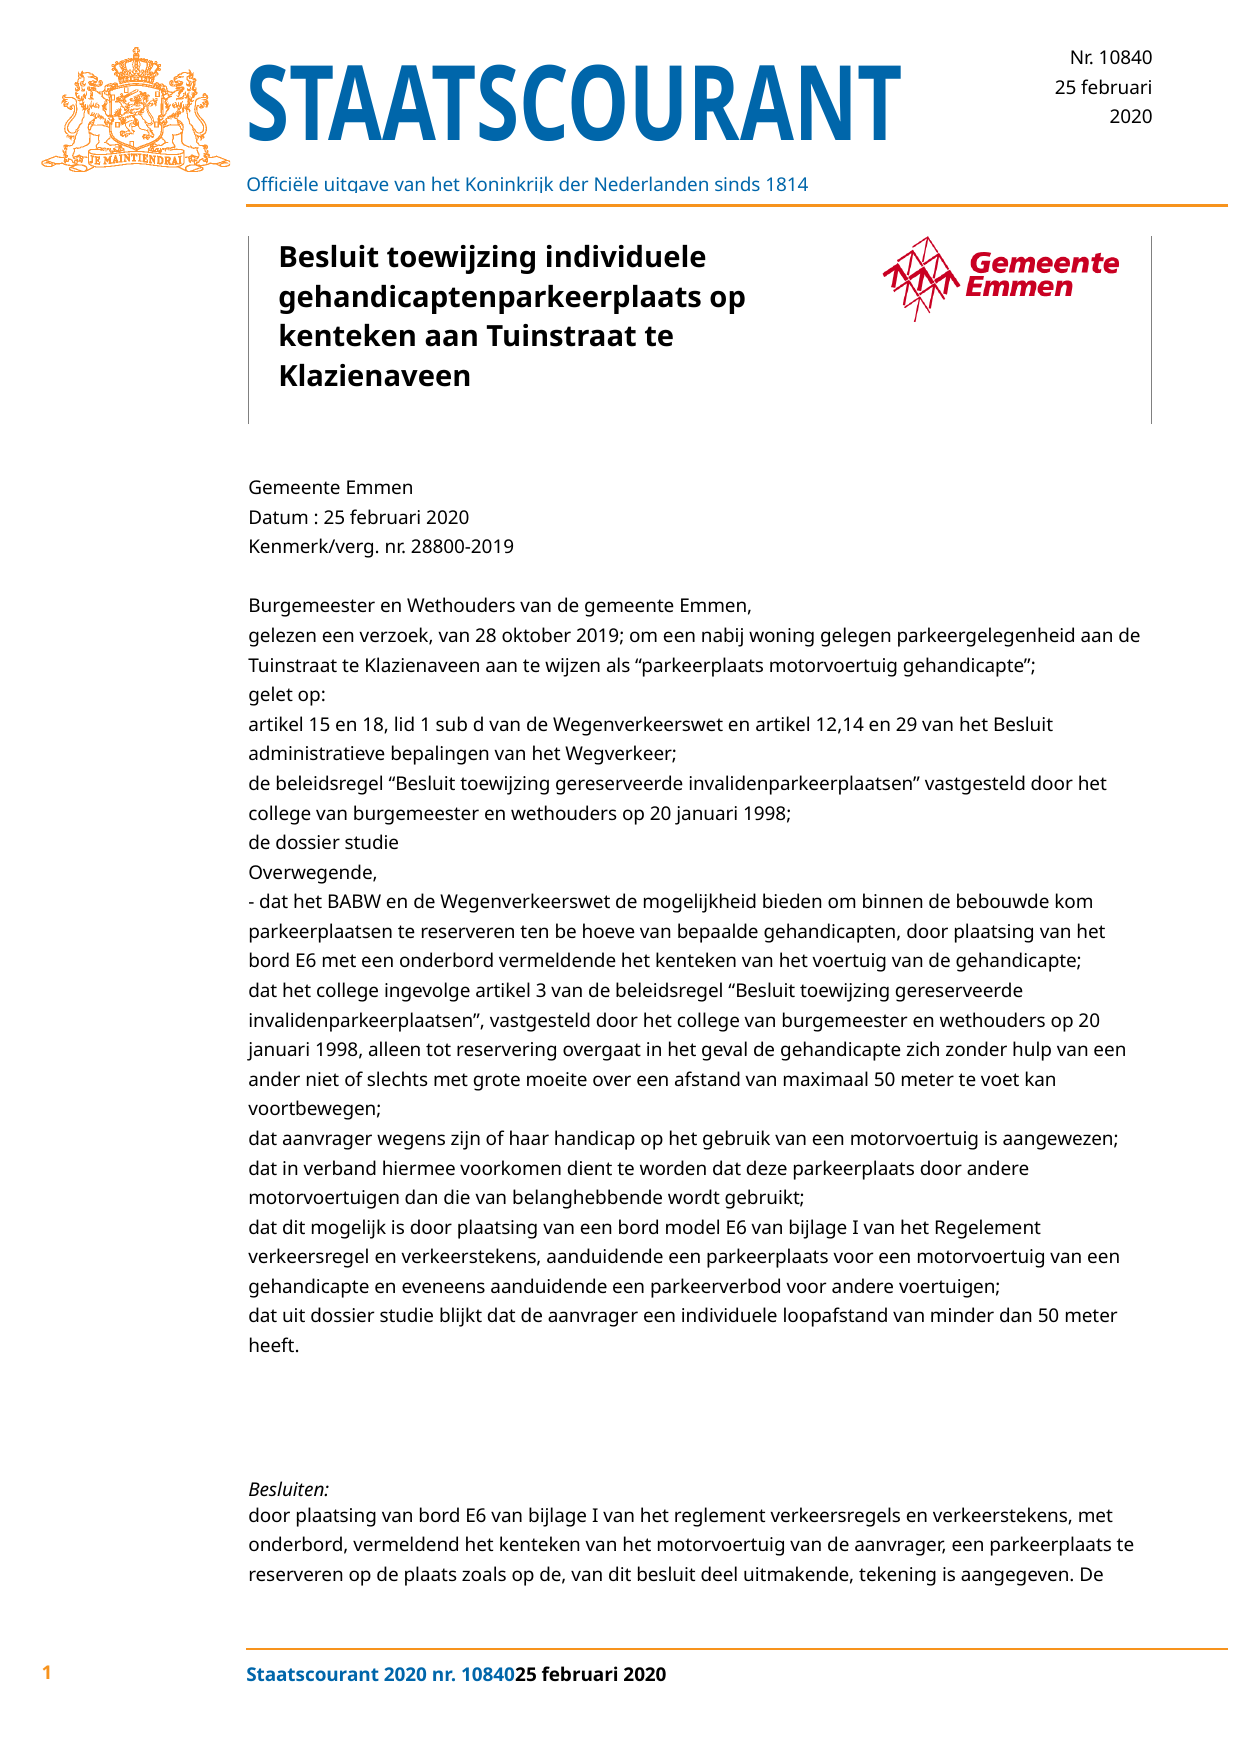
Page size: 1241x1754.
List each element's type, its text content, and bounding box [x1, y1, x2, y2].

text dat aanvrager wegens zijn of haar handicap op het gebruik van een motorvoertuig is aangewezen; [248, 1125, 1152, 1151]
picture [41, 47, 231, 172]
text gelezen een verzoek, van 28 oktober 2019; om een nabij woning gelegen parkeergelegenheid aan de Tuinstraat te Klazienaveen aan te wijzen als “parkeerplaats motorvoertuig gehandicapte”; [248, 622, 1152, 678]
text Overwegende, [248, 859, 1152, 885]
text artikel 15 en 18, lid 1 sub d van de Wegenverkeerswet en artikel 12,14 en 29 van het Besluit administratieve bepalingen van het Wegverkeer; [248, 711, 1152, 766]
text dat in verband hiermee voorkomen dient te worden dat deze parkeerplaats door andere motorvoertuigen dan die van belanghebbende wordt gebruikt; [248, 1155, 1152, 1210]
text gelet op: [248, 681, 1152, 707]
text Besluiten: [248, 1476, 1152, 1502]
text dat dit mogelijk is door plaatsing van een bord model E6 van bijlage I van het Regelement verkeersregel en verkeerstekens, aanduidende een parkeerplaats voor een motorvoertuig van een gehandicapte en eveneens aanduidende een parkeerverbod voor andere voertuigen; [248, 1214, 1152, 1299]
text - dat het BABW en de Wegenverkeerswet de mogelijkheid bieden om binnen de bebouwde kom parkeerplaatsen te reserveren ten be hoeve van bepaalde gehandicapten, door plaatsing van het bord E6 met een onderbord vermeldende het kenteken van het voertuig van de gehandicapte; [248, 888, 1152, 973]
table_header Besluit toewijzing individuele gehandicaptenparkeerplaats op kenteken aan Tuinstraat te Klazienaveen [249, 236, 850, 424]
text dat uit dossier studie blijkt dat de aanvrager een individuele loopafstand van minder dan 50 meter heeft. [248, 1303, 1152, 1358]
text de beleidsregel “Besluit toewijzing gereserveerde invalidenparkeerplaatsen” vastgesteld door het college van burgemeester en wethouders op 20 januari 1998; [248, 770, 1152, 826]
text door plaatsing van bord E6 van bijlage I van het reglement verkeersregels en verkeerstekens, met onderbord, vermeldend het kenteken van het motorvoertuig van de aanvrager, een parkeerplaats te reserveren op de plaats zoals op de, van dit besluit deel uitmakende, tekening is aangegeven. De [248, 1502, 1152, 1587]
picture [882, 236, 1119, 322]
text Burgemeester en Wethouders van de gemeente Emmen, [248, 593, 1152, 618]
table_header [850, 236, 1151, 424]
text Gemeente Emmen [248, 474, 1152, 500]
text de dossier studie [248, 829, 1152, 855]
text Kenmerk/verg. nr. 28800-2019 [248, 533, 1152, 559]
text Datum : 25 februari 2020 [248, 504, 1152, 530]
text dat het college ingevolge artikel 3 van de beleidsregel “Besluit toewijzing gereserveerde invalidenparkeerplaatsen”, vastgesteld door het college van burgemeester en wethouders op 20 januari 1998, alleen tot reservering overgaat in het geval de gehandicapte zich zonder hulp van een ander niet of slechts met grote moeite over een afstand van maximaal 50 meter te voet kan voortbewegen; [248, 977, 1152, 1121]
